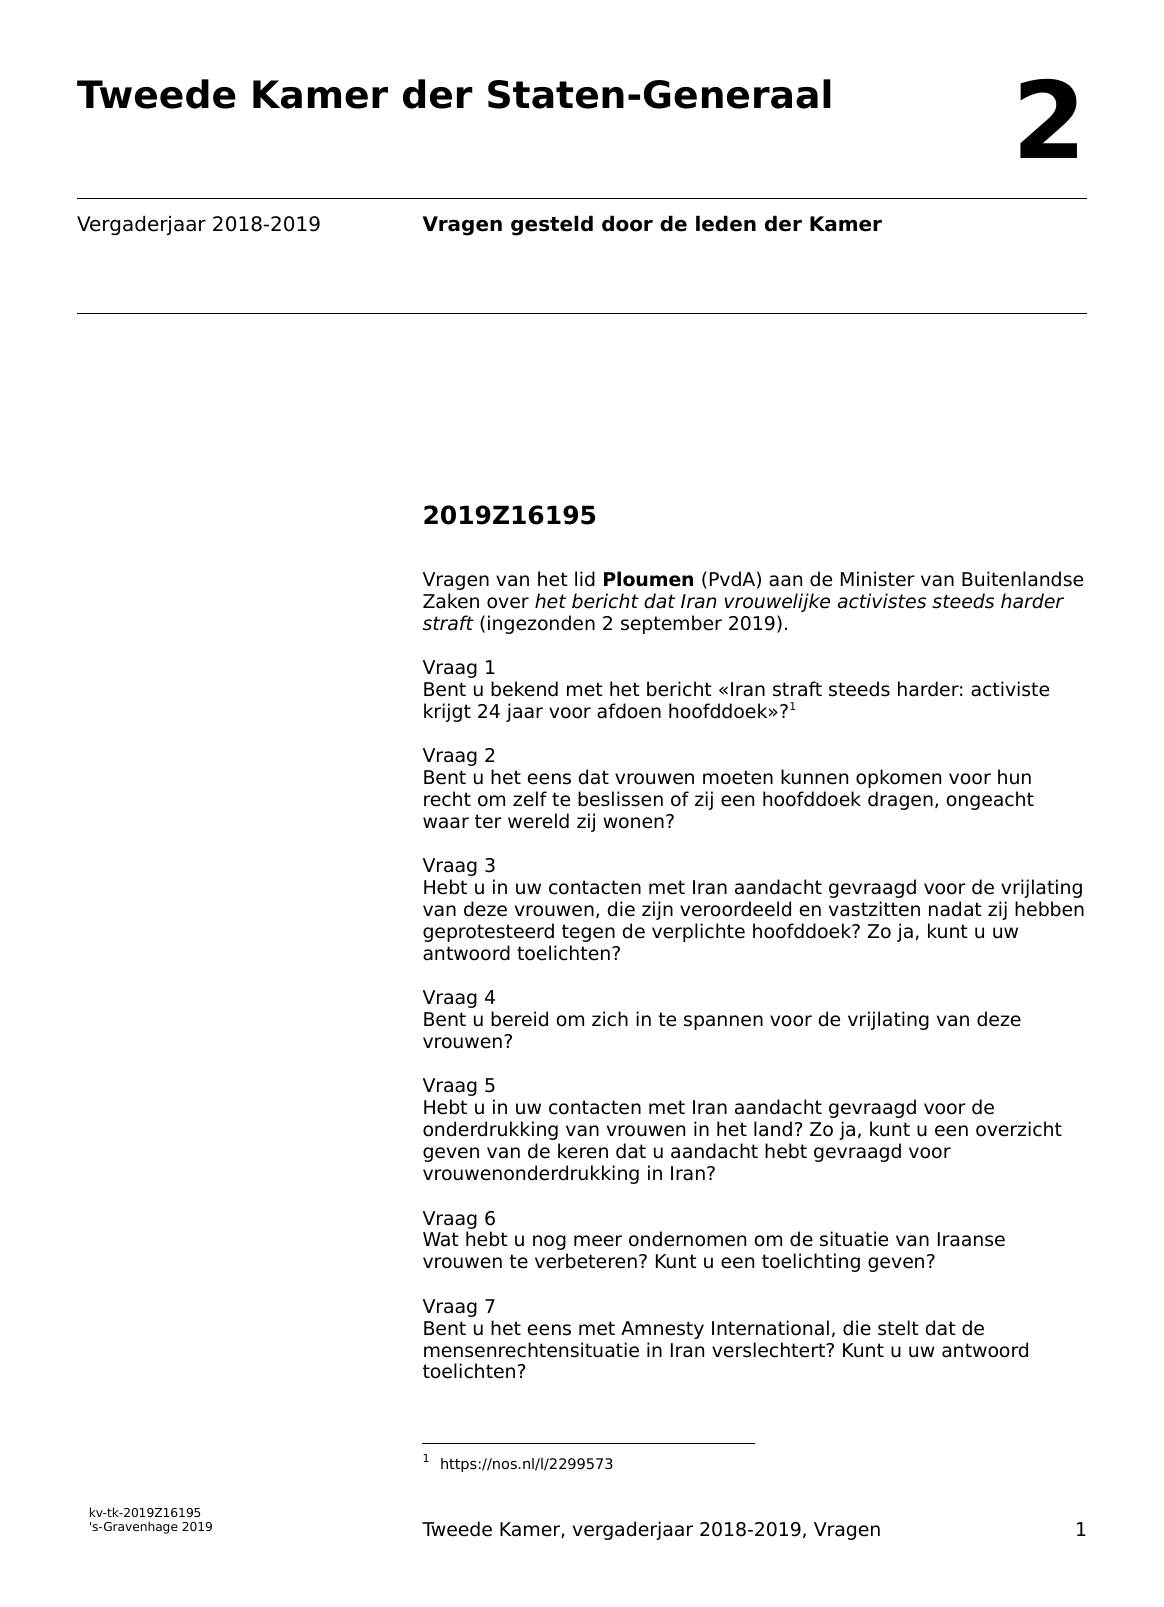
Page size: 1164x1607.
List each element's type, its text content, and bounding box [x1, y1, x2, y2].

text Bent u het eens dat vrouwen moeten kunnen opkomen voor hun recht om zelf te beslissen of zij een hoofddoek dragen, ongeacht waar ter wereld zij wonen? [422, 767, 1087, 833]
table_cell Vergaderjaar 2018-2019 [77, 199, 422, 313]
text https://nos.nl/l/2299573 [422, 1452, 1087, 1474]
text Wat hebt u nog meer ondernomen om de situatie van Iraanse vrouwen te verbeteren? Kunt u een toelichting geven? [422, 1229, 1087, 1273]
text Vraag 1 [422, 657, 1087, 679]
text Vraag 3 [422, 855, 1087, 877]
text Bent u het eens met Amnesty International, die stelt dat de mensenrechtensituatie in Iran verslechtert? Kunt u uw antwoord toelichten? [422, 1317, 1087, 1383]
text Vraag 5 [422, 1075, 1087, 1097]
text Hebt u in uw contacten met Iran aandacht gevraagd voor de onderdrukking van vrouwen in het land? Zo ja, kunt u een overzicht geven van de keren dat u aandacht hebt gevraagd voor vrouwenonderdrukking in Iran? [422, 1097, 1087, 1185]
text Hebt u in uw contacten met Iran aandacht gevraagd voor de vrijlating van deze vrouwen, die zijn veroordeeld en vastzitten nadat zij hebben geprotesteerd tegen de verplichte hoofddoek? Zo ja, kunt u uw antwoord toelichten? [422, 877, 1087, 965]
text Vraag 6 [422, 1207, 1087, 1229]
text 's-Gravenhage 2019 [88, 1520, 323, 1534]
text Vraag 2 [422, 745, 1087, 767]
text Vraag 4 [422, 987, 1087, 1009]
text kv-tk-2019Z16195 [88, 1506, 323, 1520]
text Vragen van het lid Ploumen (PvdA) aan de Minister van Buitenlandse Zaken over het bericht dat Iran vrouwelijke activistes steeds harder straft (ingezonden 2 september 2019). [422, 569, 1087, 635]
table_cell Vragen gesteld door de leden der Kamer [422, 199, 1087, 313]
text 2019Z16195 [422, 501, 1087, 531]
text Bent u bekend met het bericht «Iran straft steeds harder: activiste krijgt 24 jaar voor afdoen hoofddoek»? [422, 679, 1087, 723]
table_header Tweede Kamer der Staten-Generaal [77, 59, 886, 198]
text Bent u bereid om zich in te spannen voor de vrijlating van deze vrouwen? [422, 1009, 1087, 1053]
table_header 2 [886, 59, 1087, 198]
text Vraag 7 [422, 1296, 1087, 1317]
